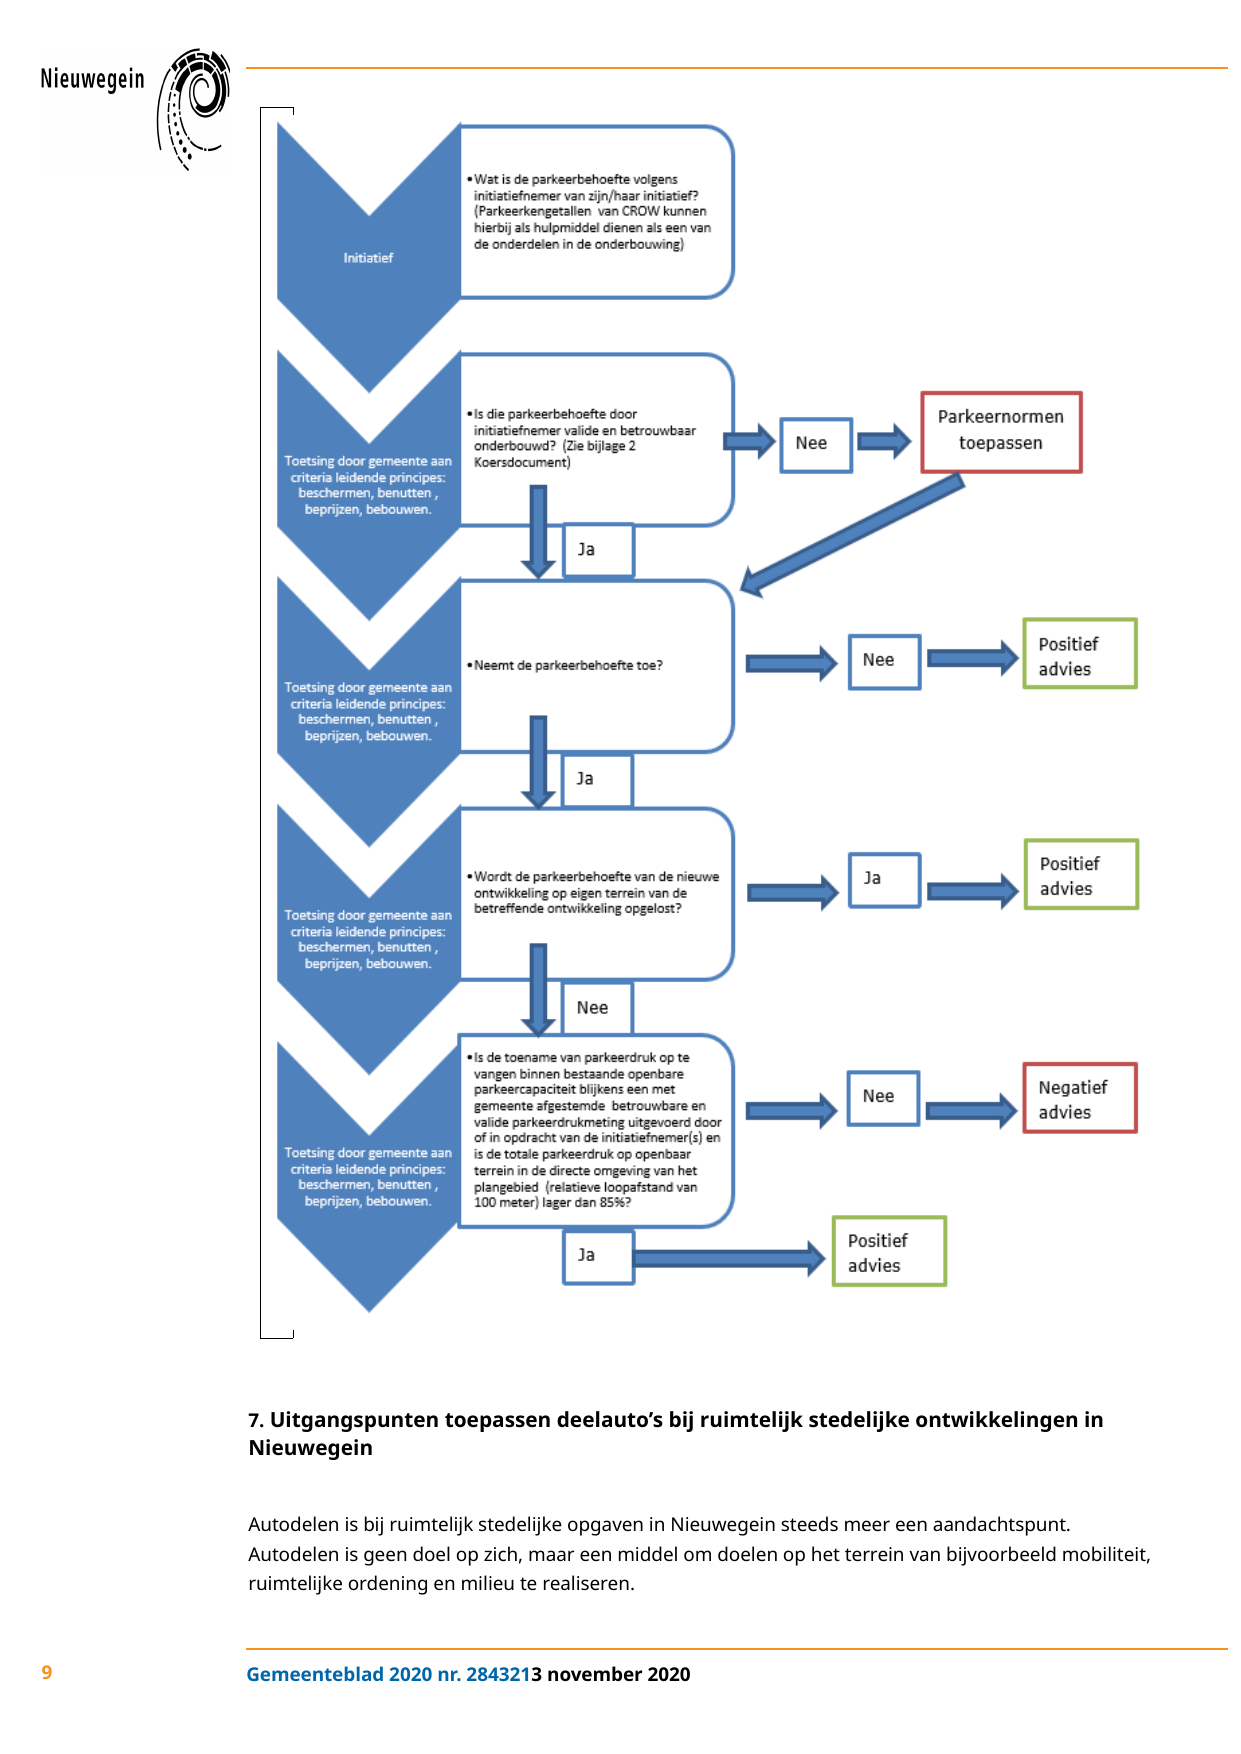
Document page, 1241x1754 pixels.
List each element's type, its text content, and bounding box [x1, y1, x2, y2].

text 7. Uitgangspunten toepassen deelauto’s bij ruimtelijk stedelijke ontwikkelingen in Nieuwegein [248, 1405, 1152, 1462]
text Autodelen is geen doel op zich, maar een middel om doelen op het terrein van bijvoorbeeld mobiliteit, ruimtelijke ordening en milieu te realiseren. [248, 1541, 1152, 1596]
text Autodelen is bij ruimtelijk stedelijke opgaven in Nieuwegein steeds meer een aandachtspunt. [248, 1511, 1152, 1537]
picture [41, 47, 231, 172]
picture [268, 115, 1161, 1330]
